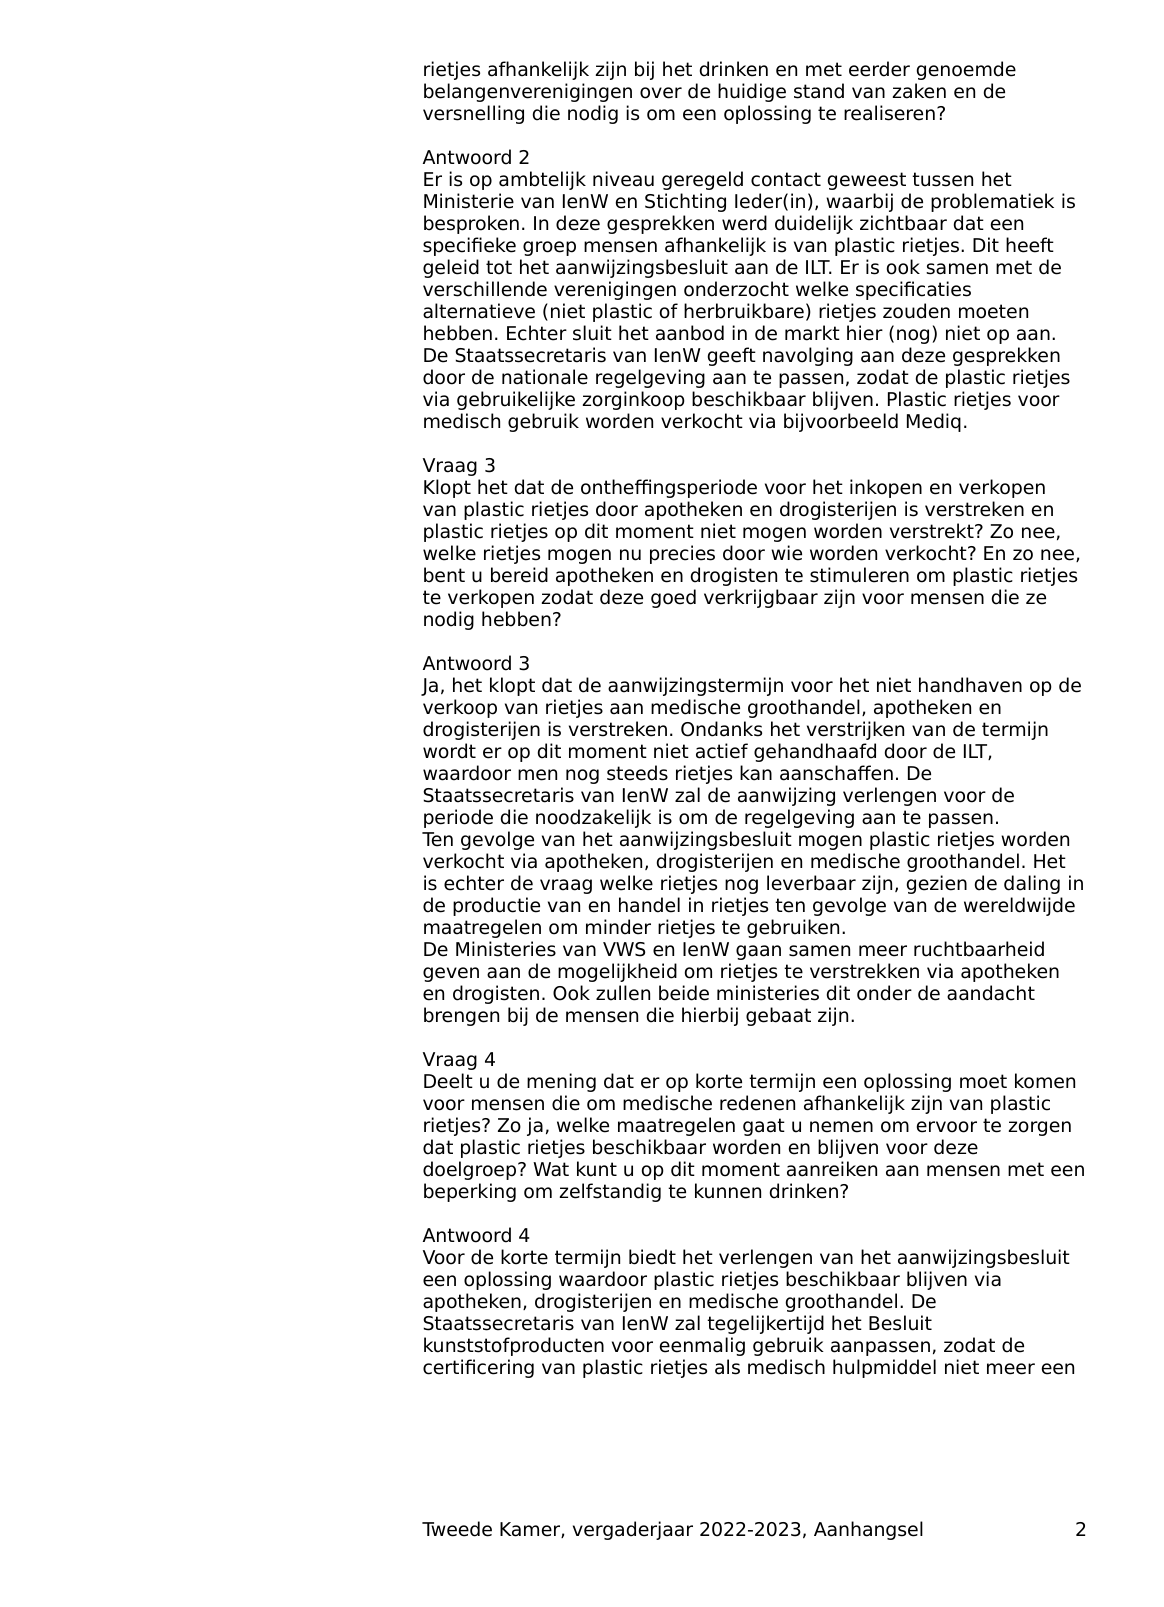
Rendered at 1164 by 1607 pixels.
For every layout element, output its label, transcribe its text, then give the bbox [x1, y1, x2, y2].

text Antwoord 4 [422, 1225, 1087, 1247]
text Vraag 3 [422, 455, 1087, 477]
text De Staatssecretaris van IenW geeft navolging aan deze gesprekken door de nationale regelgeving aan te passen, zodat de plastic rietjes via gebruikelijke zorginkoop beschikbaar blijven. Plastic rietjes voor medisch gebruik worden verkocht via bijvoorbeeld Mediq. [422, 345, 1087, 433]
text De Ministeries van VWS en IenW gaan samen meer ruchtbaarheid geven aan de mogelijkheid om rietjes te verstrekken via apotheken en drogisten. Ook zullen beide ministeries dit onder de aandacht brengen bij de mensen die hierbij gebaat zijn. [422, 939, 1087, 1027]
text Vraag 4 [422, 1049, 1087, 1071]
text Voor de korte termijn biedt het verlengen van het aanwijzingsbesluit een oplossing waardoor plastic rietjes beschikbaar blijven via apotheken, drogisterijen en medische groothandel. De Staatssecretaris van IenW zal tegelijkertijd het Besluit kunststofproducten voor eenmalig gebruik aanpassen, zodat de certificering van plastic rietjes als medisch hulpmiddel niet meer een [422, 1247, 1087, 1379]
text Er is op ambtelijk niveau geregeld contact geweest tussen het Ministerie van IenW en Stichting Ieder(in), waarbij de problematiek is besproken. In deze gesprekken werd duidelijk zichtbaar dat een specifieke groep mensen afhankelijk is van plastic rietjes. Dit heeft geleid tot het aanwijzingsbesluit aan de ILT. Er is ook samen met de verschillende verenigingen onderzocht welke specificaties alternatieve (niet plastic of herbruikbare) rietjes zouden moeten hebben. Echter sluit het aanbod in de markt hier (nog) niet op aan. [422, 169, 1087, 345]
text rietjes afhankelijk zijn bij het drinken en met eerder genoemde belangenverenigingen over de huidige stand van zaken en de versnelling die nodig is om een oplossing te realiseren? [422, 59, 1087, 125]
text Klopt het dat de ontheffingsperiode voor het inkopen en verkopen van plastic rietjes door apotheken en drogisterijen is verstreken en plastic rietjes op dit moment niet mogen worden verstrekt? Zo nee, welke rietjes mogen nu precies door wie worden verkocht? En zo nee, bent u bereid apotheken en drogisten te stimuleren om plastic rietjes te verkopen zodat deze goed verkrijgbaar zijn voor mensen die ze nodig hebben? [422, 477, 1087, 631]
text Antwoord 2 [422, 147, 1087, 169]
text Deelt u de mening dat er op korte termijn een oplossing moet komen voor mensen die om medische redenen afhankelijk zijn van plastic rietjes? Zo ja, welke maatregelen gaat u nemen om ervoor te zorgen dat plastic rietjes beschikbaar worden en blijven voor deze doelgroep? Wat kunt u op dit moment aanreiken aan mensen met een beperking om zelfstandig te kunnen drinken? [422, 1071, 1087, 1203]
text Ten gevolge van het aanwijzingsbesluit mogen plastic rietjes worden verkocht via apotheken, drogisterijen en medische groothandel. Het is echter de vraag welke rietjes nog leverbaar zijn, gezien de daling in de productie van en handel in rietjes ten gevolge van de wereldwijde maatregelen om minder rietjes te gebruiken. [422, 829, 1087, 939]
text Antwoord 3 [422, 653, 1087, 675]
text Ja, het klopt dat de aanwijzingstermijn voor het niet handhaven op de verkoop van rietjes aan medische groothandel, apotheken en drogisterijen is verstreken. Ondanks het verstrijken van de termijn wordt er op dit moment niet actief gehandhaafd door de ILT, waardoor men nog steeds rietjes kan aanschaffen. De Staatssecretaris van IenW zal de aanwijzing verlengen voor de periode die noodzakelijk is om de regelgeving aan te passen. [422, 675, 1087, 829]
